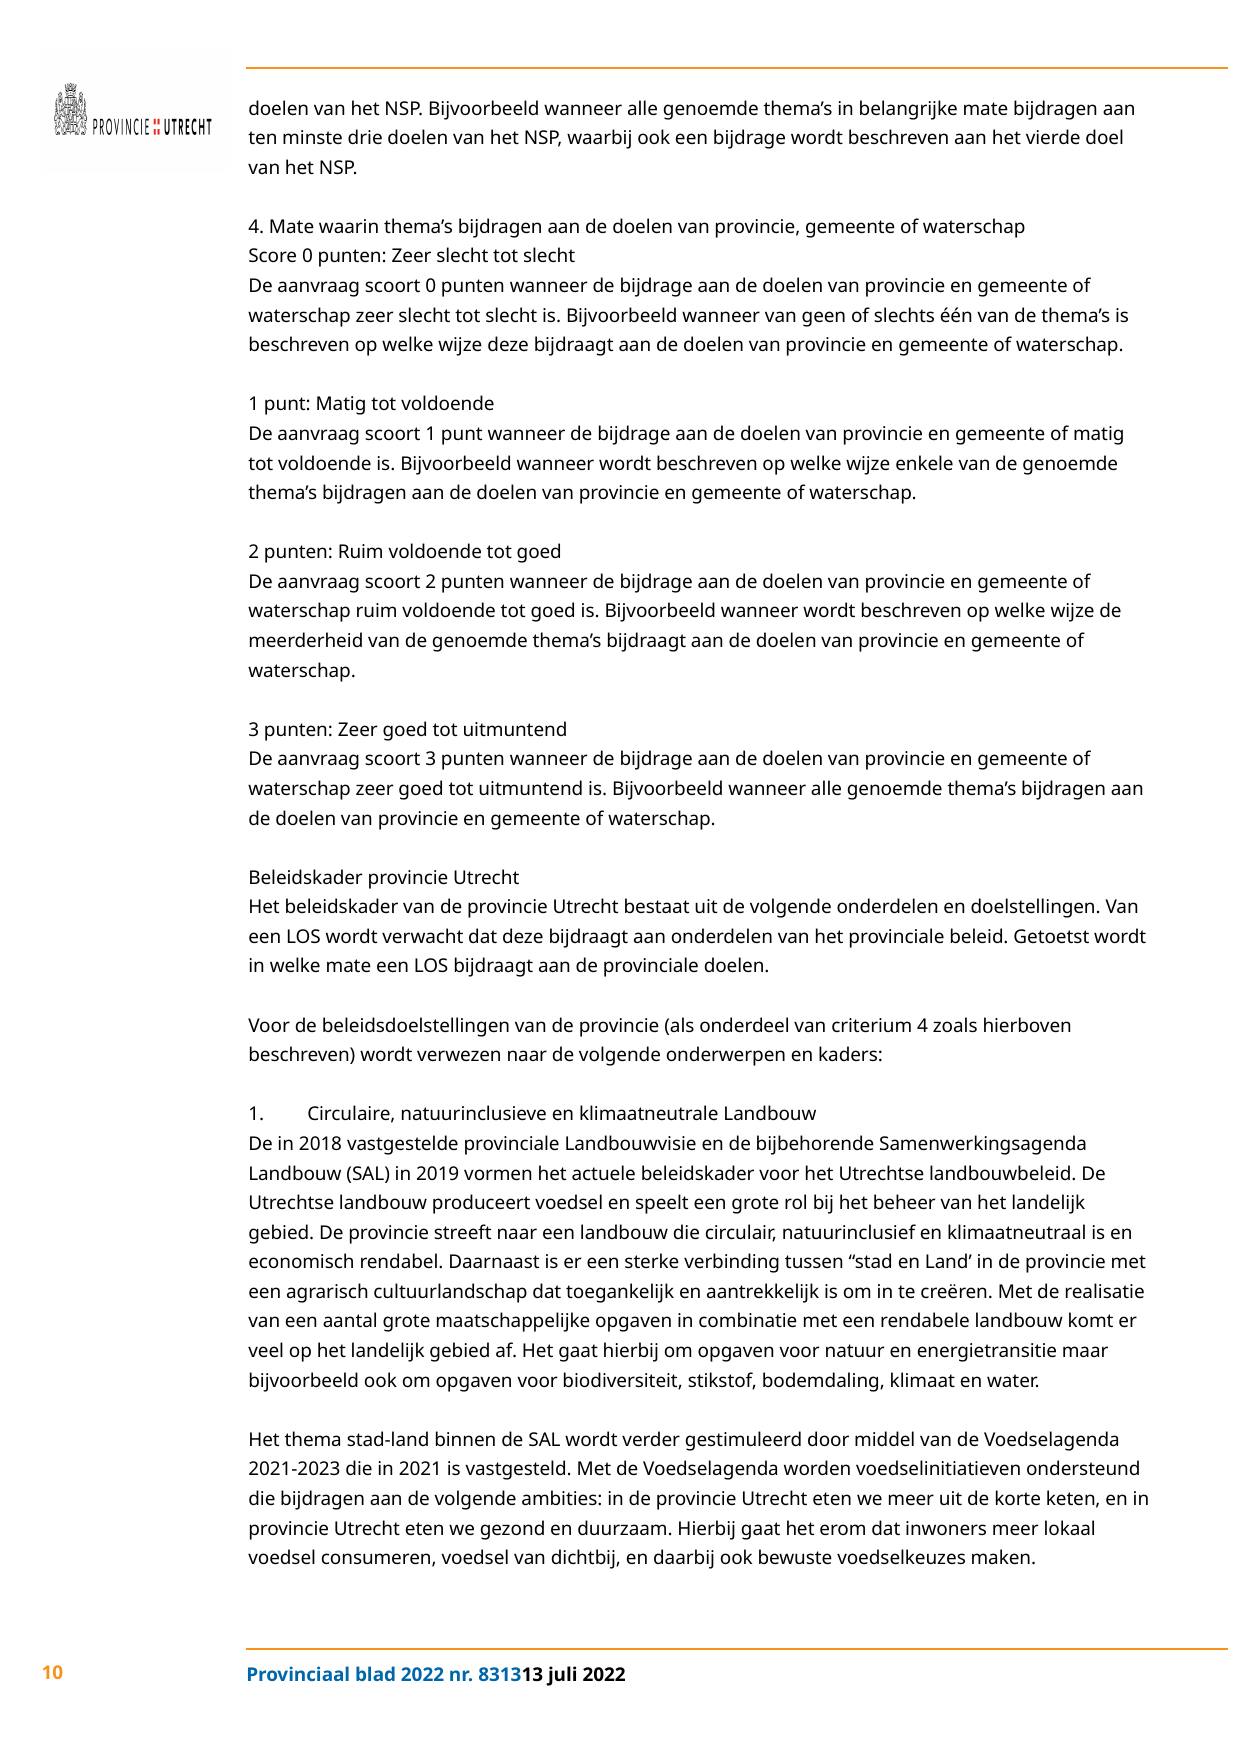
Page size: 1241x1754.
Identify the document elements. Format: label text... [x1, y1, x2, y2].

list Circulaire, natuurinclusieve en klimaatneutrale Landbouw [248, 1101, 1152, 1126]
text Voor de beleidsdoelstellingen van de provincie (als onderdeel van criterium 4 zoals hierboven beschreven) wordt verwezen naar de volgende onderwerpen en kaders: [248, 1012, 1152, 1067]
text Score 0 punten: Zeer slecht tot slecht [248, 243, 1152, 268]
text De aanvraag scoort 1 punt wanneer de bijdrage aan de doelen van provincie en gemeente of matig tot voldoende is. Bijvoorbeeld wanneer wordt beschreven op welke wijze enkele van de genoemde thema’s bijdragen aan de doelen van provincie en gemeente of waterschap. [248, 420, 1152, 505]
text Beleidskader provincie Utrecht [248, 864, 1152, 890]
text Het beleidskader van de provincie Utrecht bestaat uit de volgende onderdelen en doelstellingen. Van een LOS wordt verwacht dat deze bijdraagt aan onderdelen van het provinciale beleid. Getoetst wordt in welke mate een LOS bijdraagt aan de provinciale doelen. [248, 893, 1152, 978]
text 1 punt: Matig tot voldoende [248, 391, 1152, 416]
text 3 punten: Zeer goed tot uitmuntend [248, 716, 1152, 742]
text De in 2018 vastgestelde provinciale Landbouwvisie en de bijbehorende Samenwerkingsagenda Landbouw (SAL) in 2019 vormen het actuele beleidskader voor het Utrechtse landbouwbeleid. De Utrechtse landbouw produceert voedsel en speelt een grote rol bij het beheer van het landelijk gebied. De provincie streeft naar een landbouw die circulair, natuurinclusief en klimaatneutraal is en economisch rendabel. Daarnaast is er een sterke verbinding tussen “stad en Land’ in de provincie met een agrarisch cultuurlandschap dat toegankelijk en aantrekkelijk is om in te creëren. Met de realisatie van een aantal grote maatschappelijke opgaven in combinatie met een rendabele landbouw komt er veel op het landelijk gebied af. Het gaat hierbij om opgaven voor natuur en energietransitie maar bijvoorbeeld ook om opgaven voor biodiversiteit, stikstof, bodemdaling, klimaat en water. [248, 1130, 1152, 1393]
text doelen van het NSP. Bijvoorbeeld wanneer alle genoemde thema’s in belangrijke mate bijdragen aan ten minste drie doelen van het NSP, waarbij ook een bijdrage wordt beschreven aan het vierde doel van het NSP. [248, 95, 1152, 180]
picture [41, 47, 231, 172]
text 2 punten: Ruim voldoende tot goed [248, 538, 1152, 564]
text De aanvraag scoort 3 punten wanneer de bijdrage aan de doelen van provincie en gemeente of waterschap zeer goed tot uitmuntend is. Bijvoorbeeld wanneer alle genoemde thema’s bijdragen aan de doelen van provincie en gemeente of waterschap. [248, 746, 1152, 831]
text 4. Mate waarin thema’s bijdragen aan de doelen van provincie, gemeente of waterschap [248, 213, 1152, 239]
text De aanvraag scoort 2 punten wanneer de bijdrage aan de doelen van provincie en gemeente of waterschap ruim voldoende tot goed is. Bijvoorbeeld wanneer wordt beschreven op welke wijze de meerderheid van de genoemde thema’s bijdraagt aan de doelen van provincie en gemeente of waterschap. [248, 568, 1152, 683]
text Het thema stad-land binnen de SAL wordt verder gestimuleerd door middel van de Voedselagenda 2021-2023 die in 2021 is vastgesteld. Met de Voedselagenda worden voedselinitiatieven ondersteund die bijdragen aan de volgende ambities: in de provincie Utrecht eten we meer uit de korte keten, en in provincie Utrecht eten we gezond en duurzaam. Hierbij gaat het erom dat inwoners meer lokaal voedsel consumeren, voedsel van dichtbij, en daarbij ook bewuste voedselkeuzes maken. [248, 1426, 1152, 1570]
text De aanvraag scoort 0 punten wanneer de bijdrage aan de doelen van provincie en gemeente of waterschap zeer slecht tot slecht is. Bijvoorbeeld wanneer van geen of slechts één van de thema’s is beschreven op welke wijze deze bijdraagt aan de doelen van provincie en gemeente of waterschap. [248, 272, 1152, 357]
